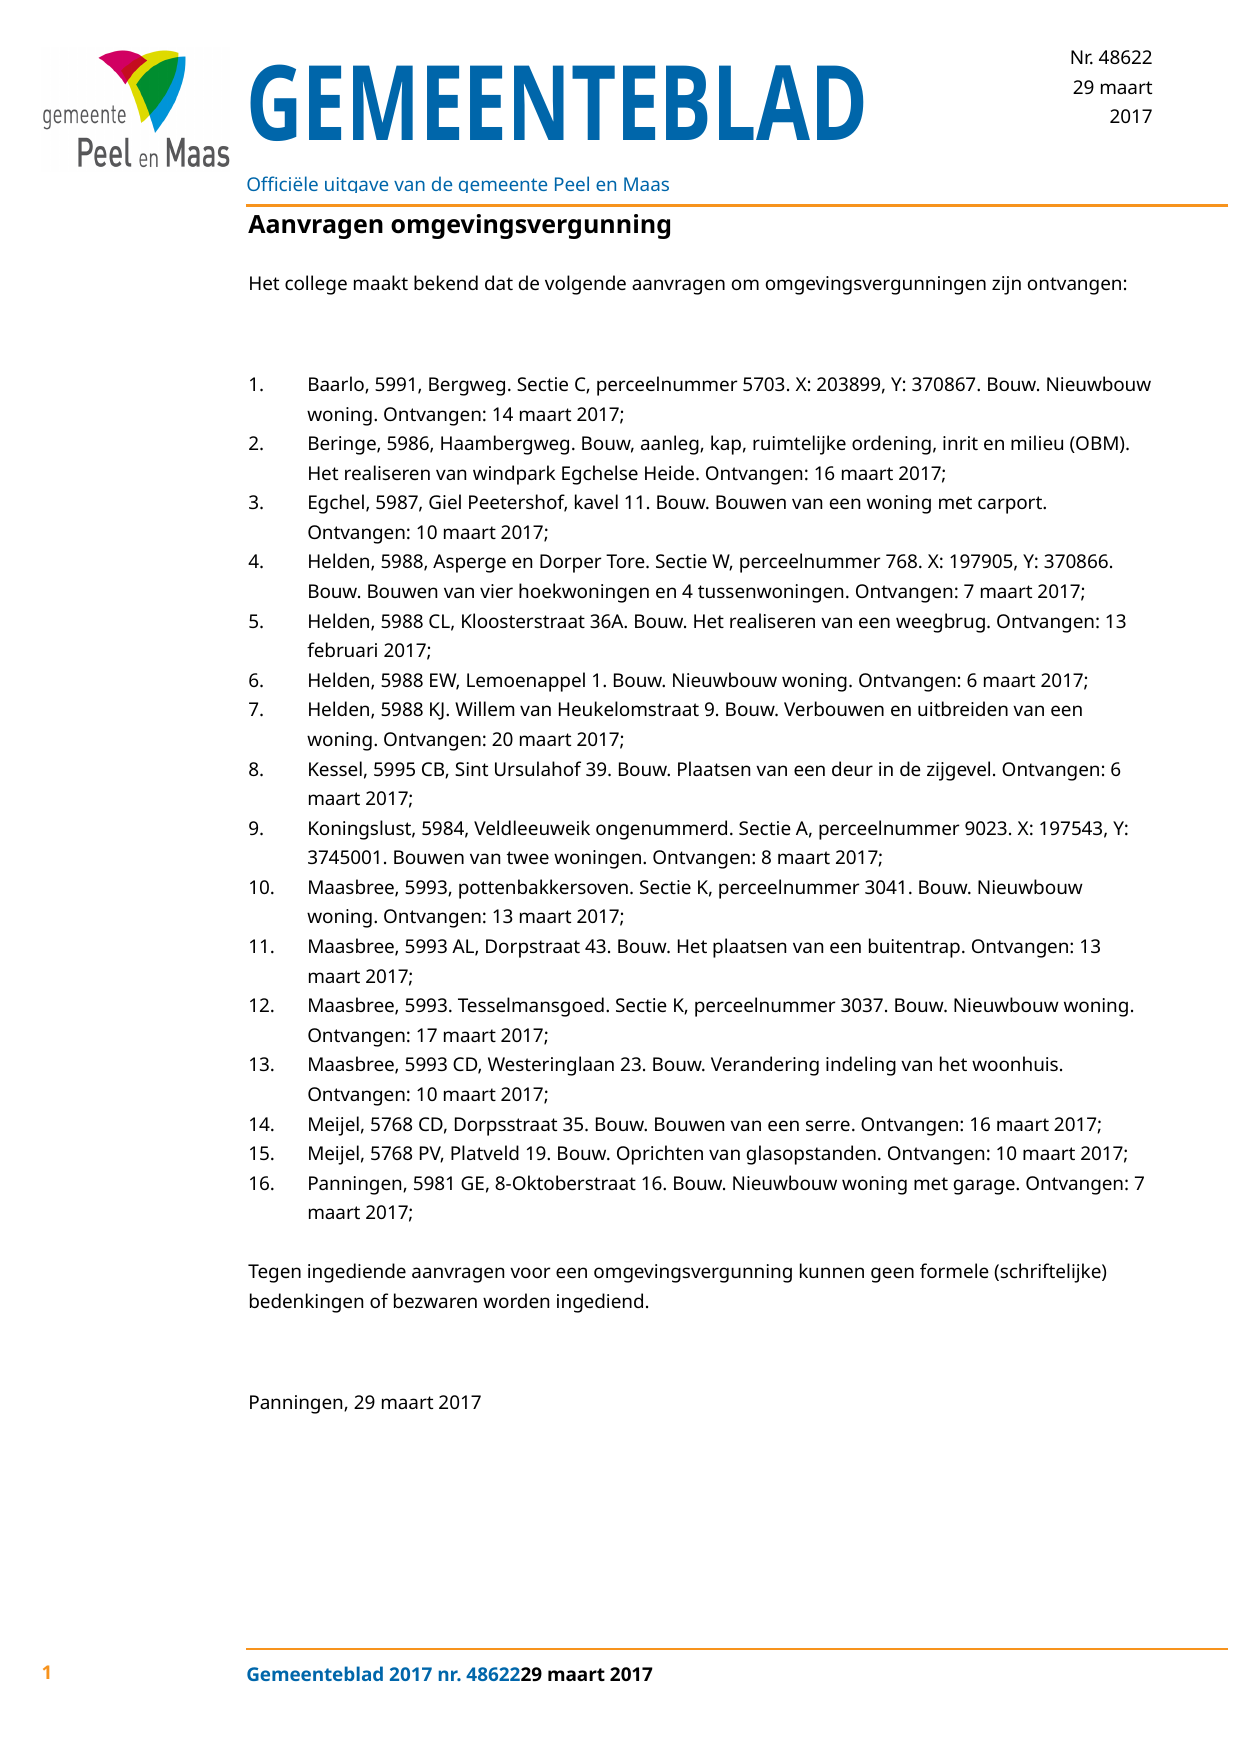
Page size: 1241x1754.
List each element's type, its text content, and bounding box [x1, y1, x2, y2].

list Helden, 5988 EW, Lemoenappel 1. Bouw. Nieuwbouw woning. Ontvangen: 6 maart 2017; [248, 667, 1152, 693]
text Tegen ingediende aanvragen voor een omgevingsvergunning kunnen geen formele (schriftelijke) bedenkingen of bezwaren worden ingediend. [248, 1259, 1152, 1314]
list Koningslust, 5984, Veldleeuweik ongenummerd. Sectie A, perceelnummer 9023. X: 197543, Y: 3745001. Bouwen van twee woningen. Ontvangen: 8 maart 2017; [248, 815, 1152, 870]
text Aanvragen omgevingsvergunning [248, 207, 1152, 241]
list Maasbree, 5993, pottenbakkersoven. Sectie K, perceelnummer 3041. Bouw. Nieuwbouw woning. Ontvangen: 13 maart 2017; [248, 874, 1152, 929]
list Helden, 5988 CL, Kloosterstraat 36A. Bouw. Het realiseren van een weegbrug. Ontvangen: 13 februari 2017; [248, 608, 1152, 663]
picture [41, 47, 231, 172]
list Helden, 5988, Asperge en Dorper Tore. Sectie W, perceelnummer 768. X: 197905, Y: 370866. Bouw. Bouwen van vier hoekwoningen en 4 tussenwoningen. Ontvangen: 7 maart 2017; [248, 549, 1152, 604]
list Meijel, 5768 PV, Platveld 19. Bouw. Oprichten van glasopstanden. Ontvangen: 10 maart 2017; [248, 1140, 1152, 1166]
list Maasbree, 5993 AL, Dorpstraat 43. Bouw. Het plaatsen van een buitentrap. Ontvangen: 13 maart 2017; [248, 933, 1152, 988]
list Meijel, 5768 CD, Dorpsstraat 35. Bouw. Bouwen van een serre. Ontvangen: 16 maart 2017; [248, 1111, 1152, 1136]
list Egchel, 5987, Giel Peetershof, kavel 11. Bouw. Bouwen van een woning met carport. Ontvangen: 10 maart 2017; [248, 489, 1152, 545]
list Maasbree, 5993 CD, Westeringlaan 23. Bouw. Verandering indeling van het woonhuis. Ontvangen: 10 maart 2017; [248, 1052, 1152, 1107]
list Helden, 5988 KJ. Willem van Heukelomstraat 9. Bouw. Verbouwen en uitbreiden van een woning. Ontvangen: 20 maart 2017; [248, 697, 1152, 752]
list Kessel, 5995 CB, Sint Ursulahof 39. Bouw. Plaatsen van een deur in de zijgevel. Ontvangen: 6 maart 2017; [248, 756, 1152, 811]
list Maasbree, 5993. Tesselmansgoed. Sectie K, perceelnummer 3037. Bouw. Nieuwbouw woning. Ontvangen: 17 maart 2017; [248, 992, 1152, 1048]
list Beringe, 5986, Haambergweg. Bouw, aanleg, kap, ruimtelijke ordening, inrit en milieu (OBM). Het realiseren van windpark Egchelse Heide. Ontvangen: 16 maart 2017; [248, 430, 1152, 486]
text Het college maakt bekend dat de volgende aanvragen om omgevingsvergunningen zijn ontvangen: [248, 270, 1152, 296]
list Panningen, 5981 GE, 8-Oktoberstraat 16. Bouw. Nieuwbouw woning met garage. Ontvangen: 7 maart 2017; [248, 1170, 1152, 1225]
text Panningen, 29 maart 2017 [248, 1389, 1152, 1415]
list Baarlo, 5991, Bergweg. Sectie C, perceelnummer 5703. X: 203899, Y: 370867. Bouw. Nieuwbouw woning. Ontvangen: 14 maart 2017; [248, 371, 1152, 426]
